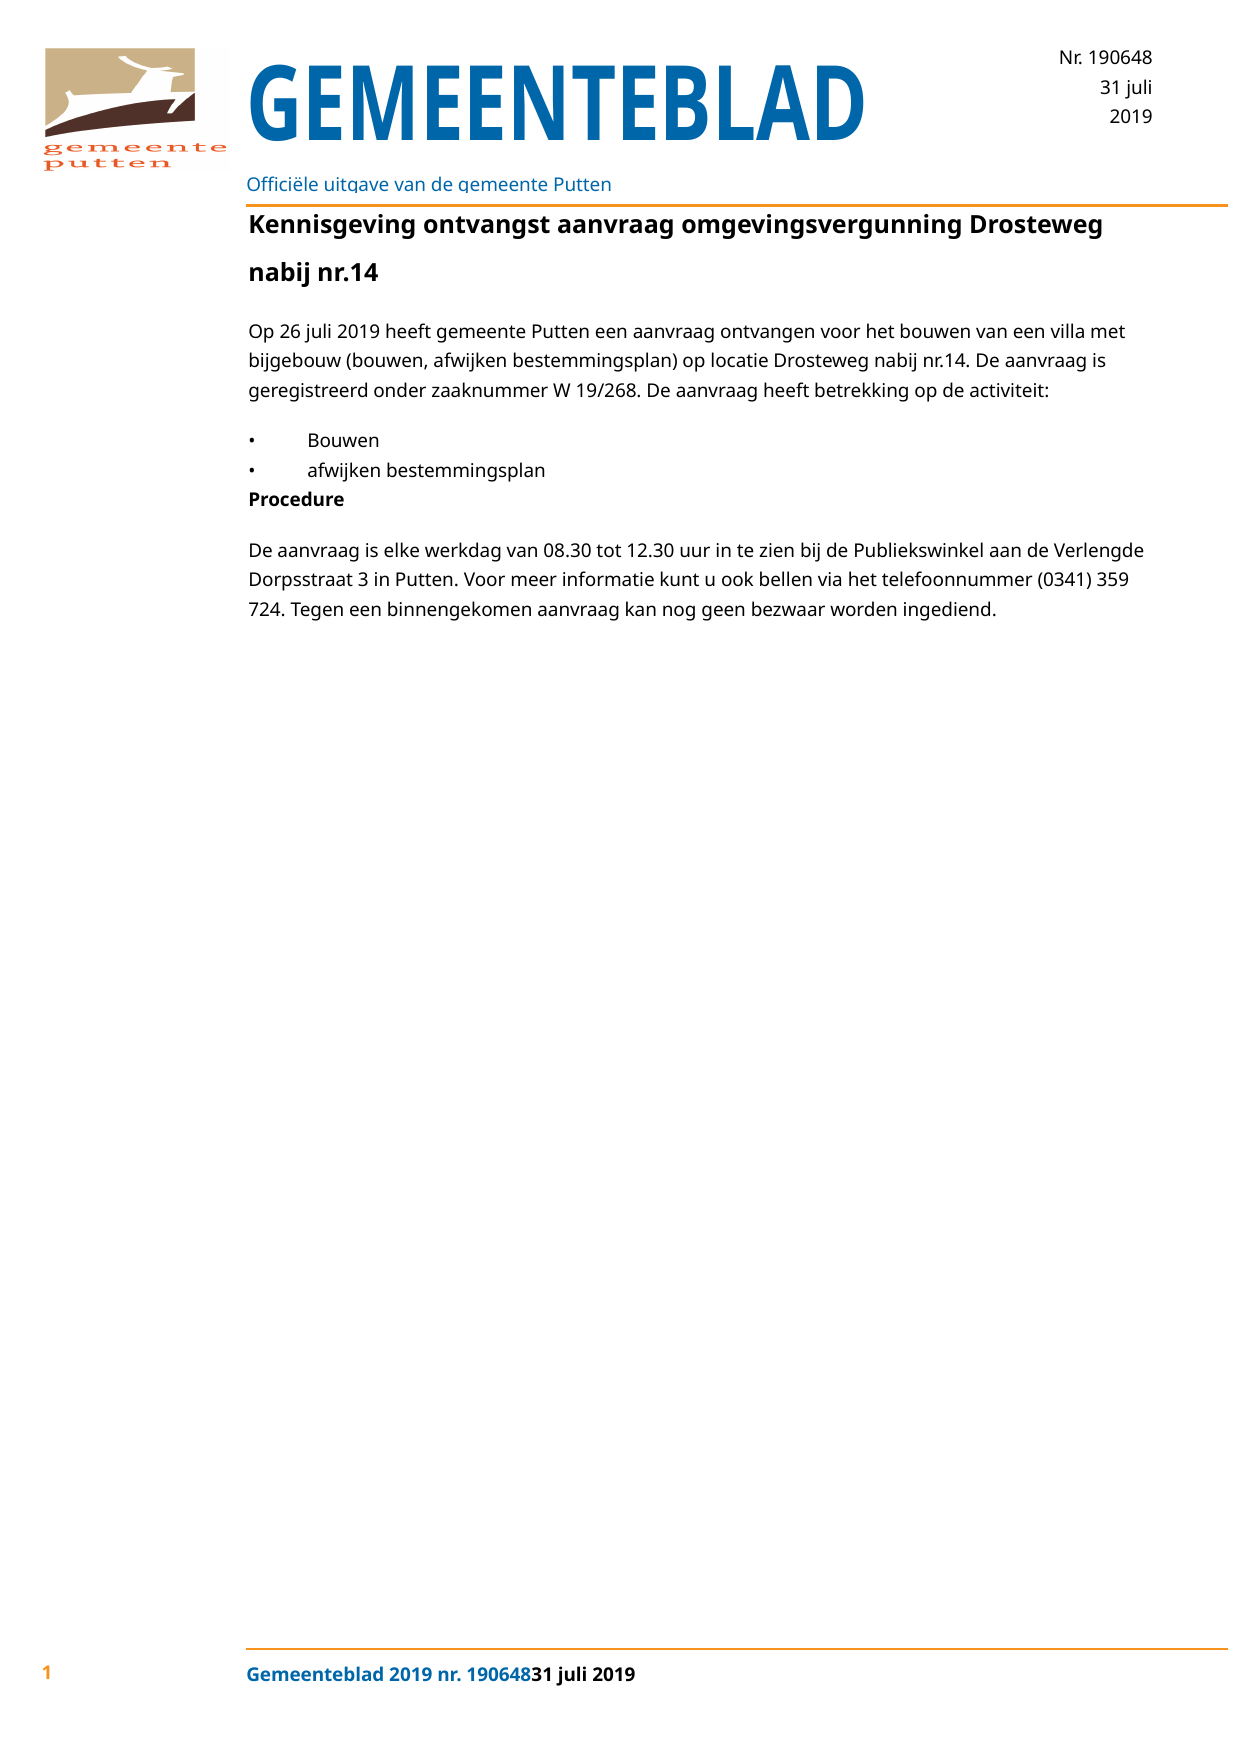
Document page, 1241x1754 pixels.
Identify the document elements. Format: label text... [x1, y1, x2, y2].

picture [41, 47, 231, 172]
list Bouwen [248, 427, 1152, 453]
list afwijken bestemmingsplan [248, 457, 1152, 483]
text Op 26 juli 2019 heeft gemeente Putten een aanvraag ontvangen voor het bouwen van een villa met bijgebouw (bouwen, afwijken bestemmingsplan) op locatie Drosteweg nabij nr.14. De aanvraag is geregistreerd onder zaaknummer W 19/268. De aanvraag heeft betrekking op de activiteit: [248, 318, 1152, 403]
text Procedure [248, 487, 1152, 512]
text De aanvraag is elke werkdag van 08.30 tot 12.30 uur in te zien bij de Publiekswinkel aan de Verlengde Dorpsstraat 3 in Putten. Voor meer informatie kunt u ook bellen via het telefoonnummer (0341) 359 724. Tegen een binnengekomen aanvraag kan nog geen bezwaar worden ingediend. [248, 537, 1152, 622]
text Kennisgeving ontvangst aanvraag omgevingsvergunning Drosteweg nabij nr.14 [248, 207, 1152, 288]
